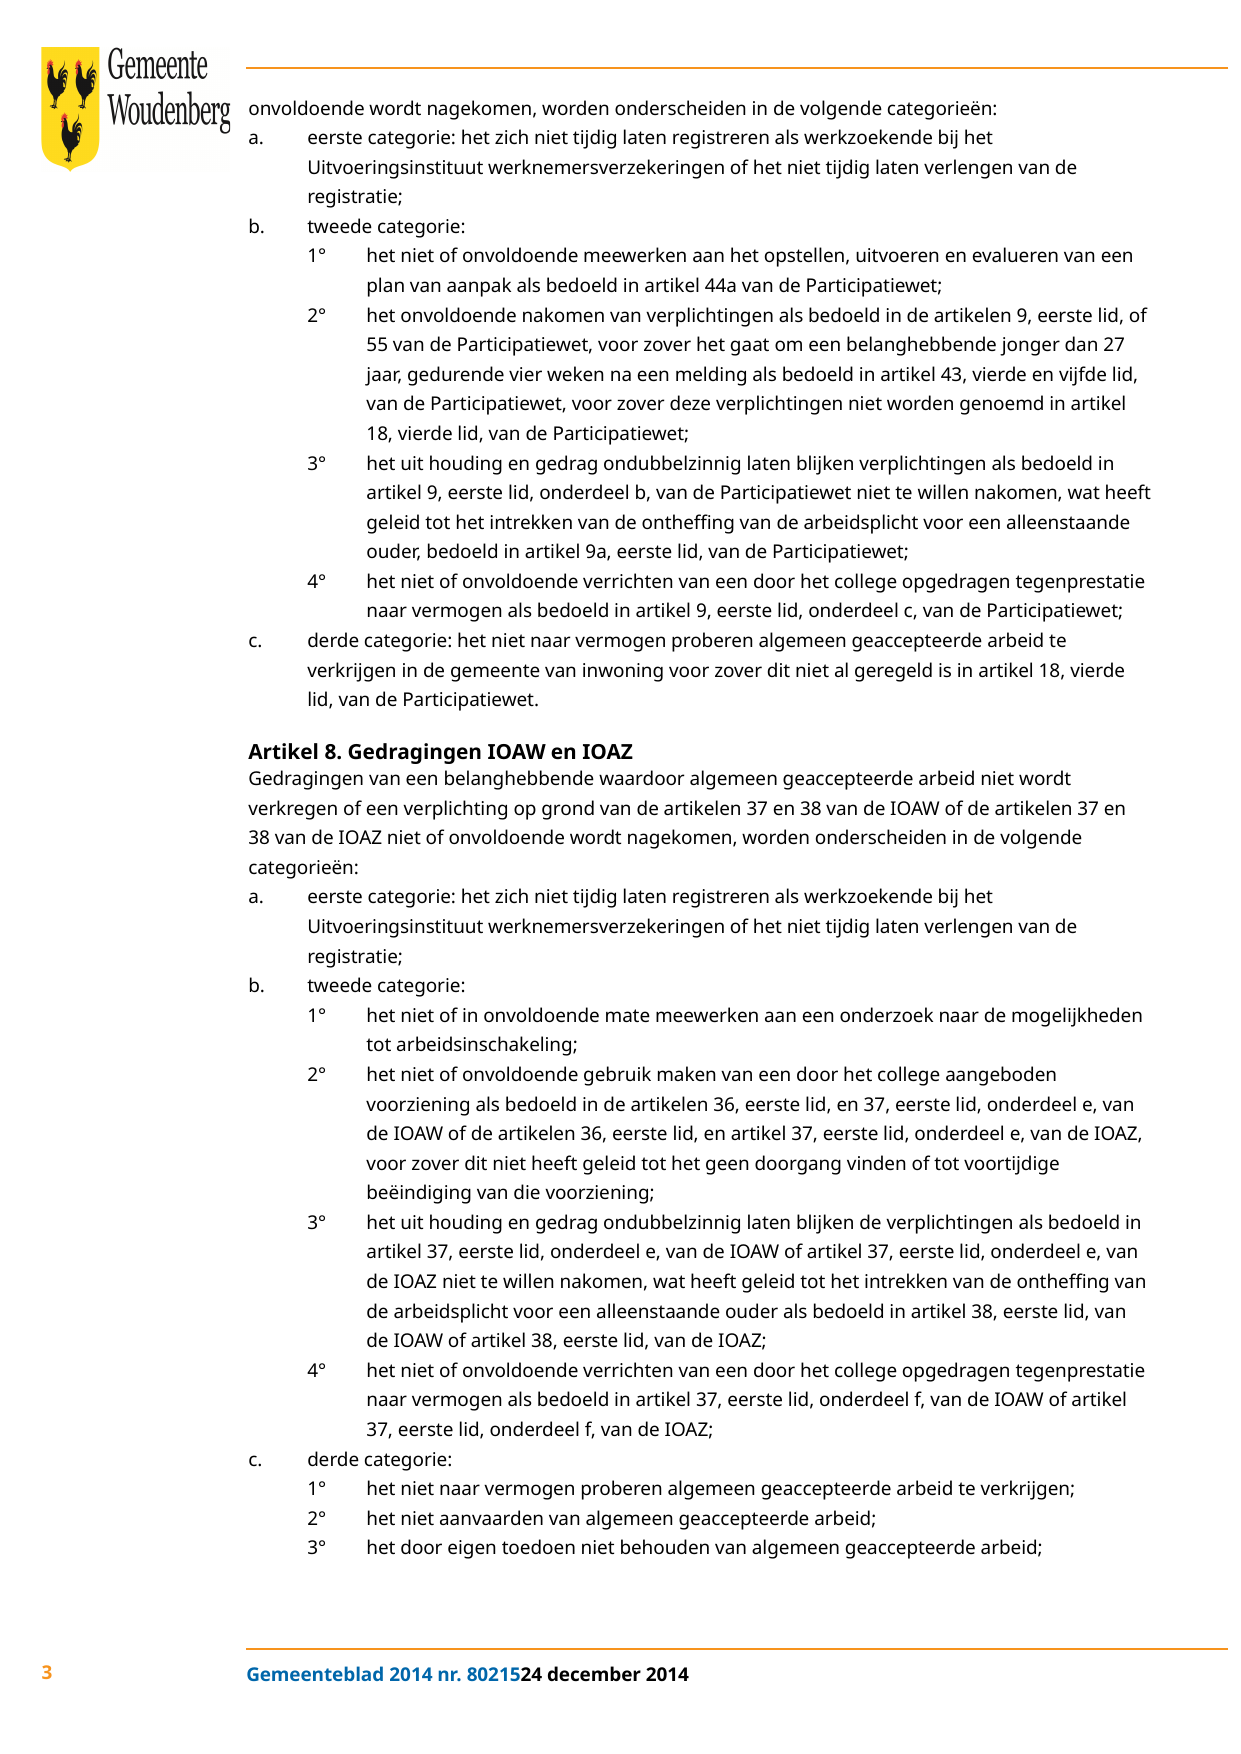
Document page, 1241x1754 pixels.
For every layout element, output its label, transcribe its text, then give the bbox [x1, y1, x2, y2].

list het door eigen toedoen niet behouden van algemeen geaccepteerde arbeid; [307, 1534, 1152, 1560]
list het niet aanvaarden van algemeen geaccepteerde arbeid; [307, 1505, 1152, 1531]
list het uit houding en gedrag ondubbelzinnig laten blijken verplichtingen als bedoeld in artikel 9, eerste lid, onderdeel b, van de Participatiewet niet te willen nakomen, wat heeft geleid tot het intrekken van de ontheffing van de arbeidsplicht voor een alleenstaande ouder, bedoeld in artikel 9a, eerste lid, van de Participatiewet; [307, 450, 1152, 564]
list het onvoldoende nakomen van verplichtingen als bedoeld in de artikelen 9, eerste lid, of 55 van de Participatiewet, voor zover het gaat om een belanghebbende jonger dan 27 jaar, gedurende vier weken na een melding als bedoeld in artikel 43, vierde en vijfde lid, van de Participatiewet, voor zover deze verplichtingen niet worden genoemd in artikel 18, vierde lid, van de Participatiewet; [307, 302, 1152, 446]
list het niet of onvoldoende verrichten van een door het college opgedragen tegenprestatie naar vermogen als bedoeld in artikel 9, eerste lid, onderdeel c, van de Participatiewet; [307, 568, 1152, 623]
list tweede categorie: [248, 213, 1152, 239]
list derde categorie: [248, 1446, 1152, 1471]
text Artikel 8. Gedragingen IOAW en IOAZ [248, 737, 1152, 765]
list eerste categorie: het zich niet tijdig laten registreren als werkzoekende bij het Uitvoeringsinstituut werknemersverzekeringen of het niet tijdig laten verlengen van de registratie; [248, 124, 1152, 209]
list eerste categorie: het zich niet tijdig laten registreren als werkzoekende bij het Uitvoeringsinstituut werknemersverzekeringen of het niet tijdig laten verlengen van de registratie; [248, 884, 1152, 968]
list het niet of onvoldoende gebruik maken van een door het college aangeboden voorziening als bedoeld in de artikelen 36, eerste lid, en 37, eerste lid, onderdeel e, van de IOAW of de artikelen 36, eerste lid, en artikel 37, eerste lid, onderdeel e, van de IOAZ, voor zover dit niet heeft geleid tot het geen doorgang vinden of tot voortijdige beëindiging van die voorziening; [307, 1061, 1152, 1205]
list derde categorie: het niet naar vermogen proberen algemeen geaccepteerde arbeid te verkrijgen in de gemeente van inwoning voor zover dit niet al geregeld is in artikel 18, vierde lid, van de Participatiewet. [248, 627, 1152, 712]
text Gedragingen van een belanghebbende waardoor algemeen geaccepteerde arbeid niet wordt verkregen of een verplichting op grond van de artikelen 37 en 38 van de IOAW of de artikelen 37 en 38 van de IOAZ niet of onvoldoende wordt nagekomen, worden onderscheiden in de volgende categorieën: [248, 765, 1152, 880]
list het uit houding en gedrag ondubbelzinnig laten blijken de verplichtingen als bedoeld in artikel 37, eerste lid, onderdeel e, van de IOAW of artikel 37, eerste lid, onderdeel e, van de IOAZ niet te willen nakomen, wat heeft geleid tot het intrekken van de ontheffing van de arbeidsplicht voor een alleenstaande ouder als bedoeld in artikel 38, eerste lid, van de IOAW of artikel 38, eerste lid, van de IOAZ; [307, 1209, 1152, 1353]
list tweede categorie: [248, 972, 1152, 998]
text onvoldoende wordt nagekomen, worden onderscheiden in de volgende categorieën: [248, 95, 1152, 121]
list het niet of onvoldoende verrichten van een door het college opgedragen tegenprestatie naar vermogen als bedoeld in artikel 37, eerste lid, onderdeel f, van de IOAW of artikel 37, eerste lid, onderdeel f, van de IOAZ; [307, 1357, 1152, 1442]
list het niet of onvoldoende meewerken aan het opstellen, uitvoeren en evalueren van een plan van aanpak als bedoeld in artikel 44a van de Participatiewet; [307, 243, 1152, 298]
picture [41, 47, 231, 172]
list het niet naar vermogen proberen algemeen geaccepteerde arbeid te verkrijgen; [307, 1475, 1152, 1501]
list het niet of in onvoldoende mate meewerken aan een onderzoek naar de mogelijkheden tot arbeidsinschakeling; [307, 1002, 1152, 1057]
